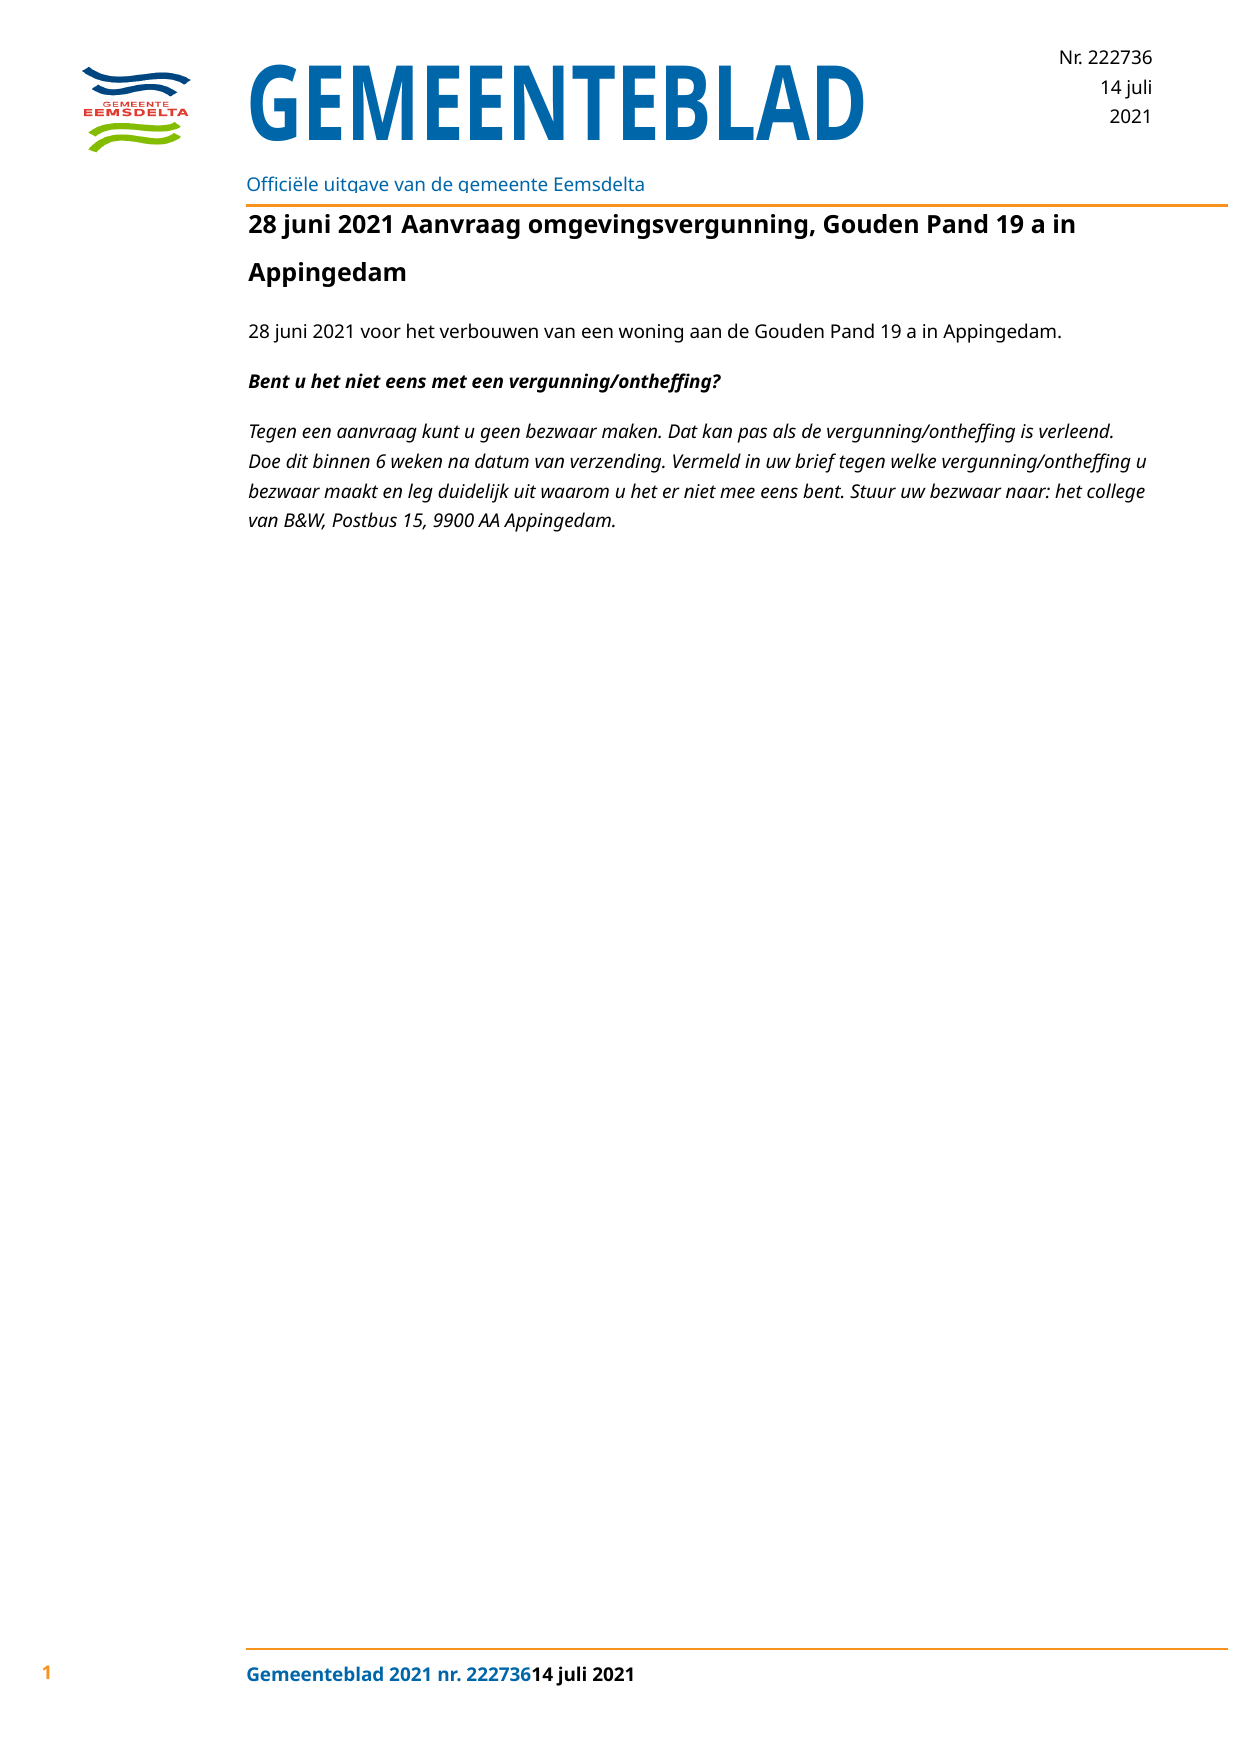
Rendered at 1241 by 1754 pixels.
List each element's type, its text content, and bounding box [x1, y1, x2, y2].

text 28 juni 2021 voor het verbouwen van een woning aan de Gouden Pand 19 a in Appingedam. [248, 318, 1152, 344]
text 28 juni 2021 Aanvraag omgevingsvergunning, Gouden Pand 19 a in Appingedam [248, 207, 1152, 288]
picture [41, 47, 231, 172]
text Bent u het niet eens met een vergunning/ontheffing? [248, 368, 1152, 394]
text Tegen een aanvraag kunt u geen bezwaar maken. Dat kan pas als de vergunning/ontheffing is verleend. Doe dit binnen 6 weken na datum van verzending. Vermeld in uw brief tegen welke vergunning/ontheffing u bezwaar maakt en leg duidelijk uit waarom u het er niet mee eens bent. Stuur uw bezwaar naar: het college van B&W, Postbus 15, 9900 AA Appingedam. [248, 419, 1152, 533]
